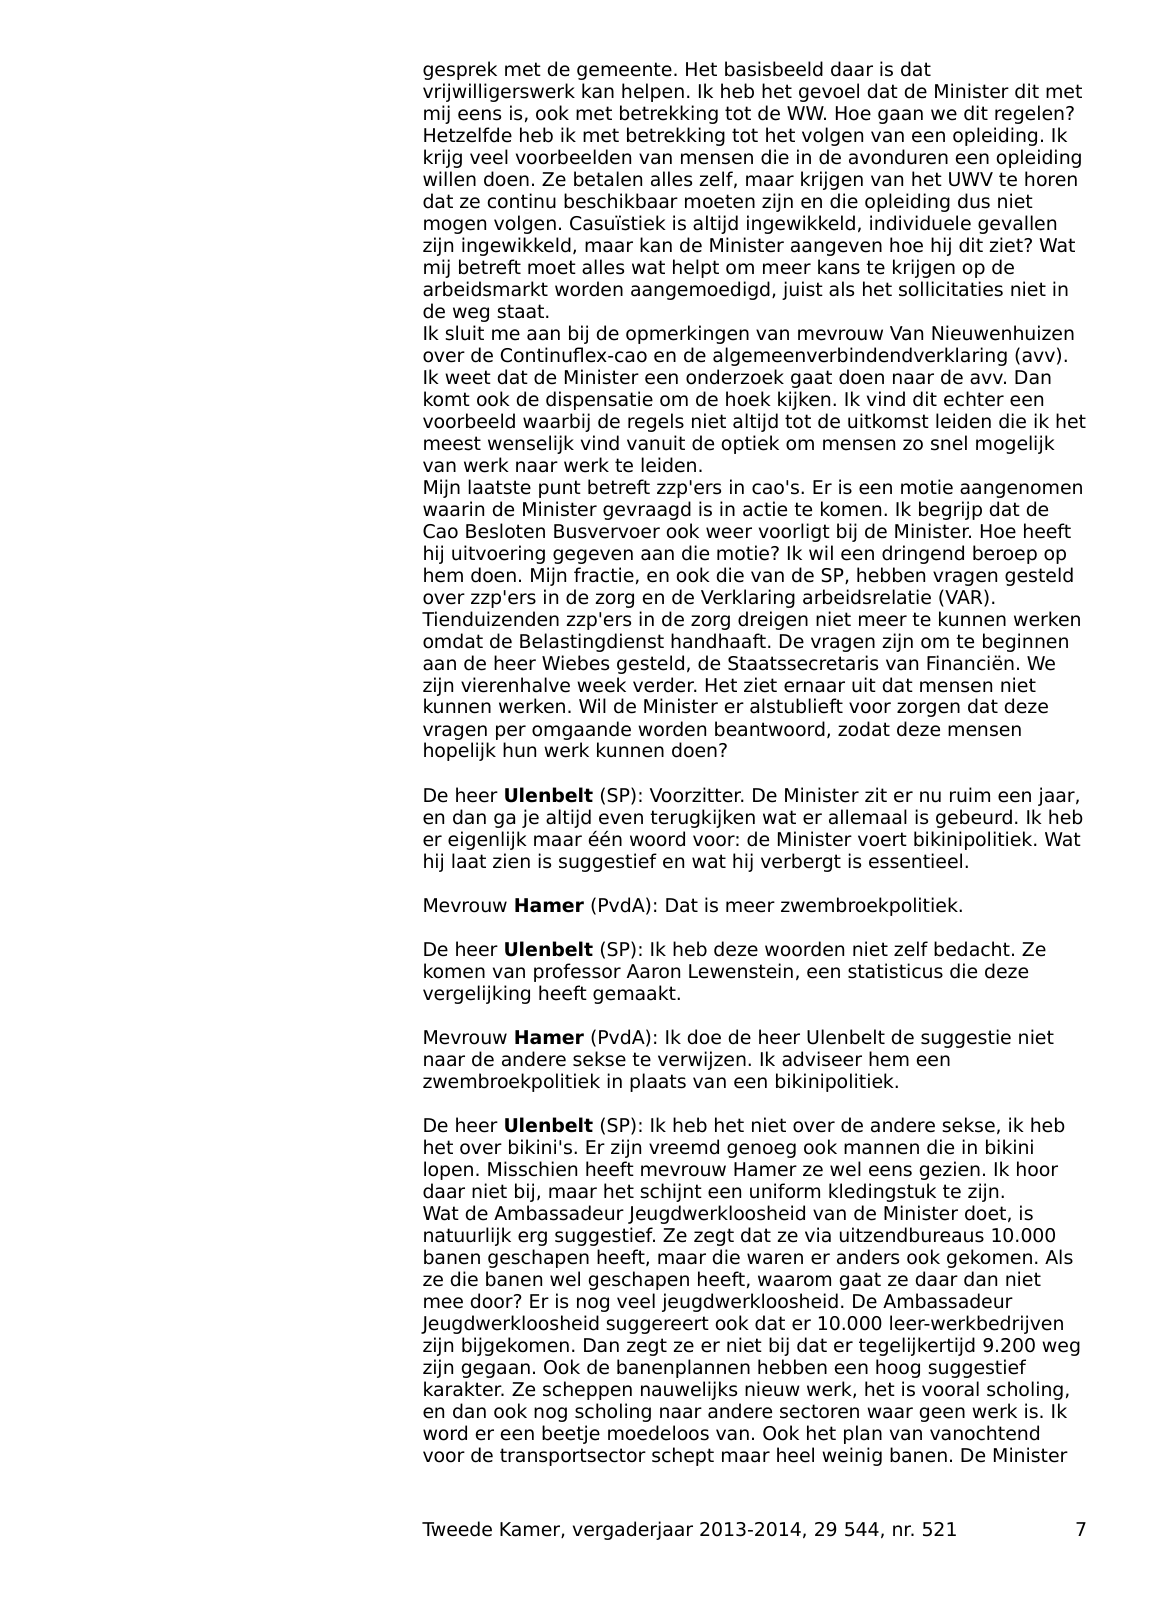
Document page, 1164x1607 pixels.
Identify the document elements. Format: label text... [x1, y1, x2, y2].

text gesprek met de gemeente. Het basisbeeld daar is dat vrijwilligerswerk kan helpen. Ik heb het gevoel dat de Minister dit met mij eens is, ook met betrekking tot de WW. Hoe gaan we dit regelen? [422, 59, 1087, 125]
text Hetzelfde heb ik met betrekking tot het volgen van een opleiding. Ik krijg veel voorbeelden van mensen die in de avonduren een opleiding willen doen. Ze betalen alles zelf, maar krijgen van het UWV te horen dat ze continu beschikbaar moeten zijn en die opleiding dus niet mogen volgen. Casuïstiek is altijd ingewikkeld, individuele gevallen zijn ingewikkeld, maar kan de Minister aangeven hoe hij dit ziet? Wat mij betreft moet alles wat helpt om meer kans te krijgen op de arbeidsmarkt worden aangemoedigd, juist als het sollicitaties niet in de weg staat. [422, 125, 1087, 323]
text De heer Ulenbelt (SP): Voorzitter. De Minister zit er nu ruim een jaar, en dan ga je altijd even terugkijken wat er allemaal is gebeurd. Ik heb er eigenlijk maar één woord voor: de Minister voert bikinipolitiek. Wat hij laat zien is suggestief en wat hij verbergt is essentieel. [422, 784, 1087, 872]
text Ik sluit me aan bij de opmerkingen van mevrouw Van Nieuwenhuizen over de Continuflex-cao en de algemeenverbindendverklaring (avv). Ik weet dat de Minister een onderzoek gaat doen naar de avv. Dan komt ook de dispensatie om de hoek kijken. Ik vind dit echter een voorbeeld waarbij de regels niet altijd tot de uitkomst leiden die ik het meest wenselijk vind vanuit de optiek om mensen zo snel mogelijk van werk naar werk te leiden. [422, 323, 1087, 477]
text De heer Ulenbelt (SP): Ik heb deze woorden niet zelf bedacht. Ze komen van professor Aaron Lewenstein, een statisticus die deze vergelijking heeft gemaakt. [422, 939, 1087, 1005]
text Mijn laatste punt betreft zzp'ers in cao's. Er is een motie aangenomen waarin de Minister gevraagd is in actie te komen. Ik begrijp dat de Cao Besloten Busvervoer ook weer voorligt bij de Minister. Hoe heeft hij uitvoering gegeven aan die motie? Ik wil een dringend beroep op hem doen. Mijn fractie, en ook die van de SP, hebben vragen gesteld over zzp'ers in de zorg en de Verklaring arbeidsrelatie (VAR). Tienduizenden zzp'ers in de zorg dreigen niet meer te kunnen werken omdat de Belastingdienst handhaaft. De vragen zijn om te beginnen aan de heer Wiebes gesteld, de Staatssecretaris van Financiën. We zijn vierenhalve week verder. Het ziet ernaar uit dat mensen niet kunnen werken. Wil de Minister er alstublieft voor zorgen dat deze vragen per omgaande worden beantwoord, zodat deze mensen hopelijk hun werk kunnen doen? [422, 477, 1087, 762]
text Wat de Ambassadeur Jeugdwerkloosheid van de Minister doet, is natuurlijk erg suggestief. Ze zegt dat ze via uitzendbureaus 10.000 banen geschapen heeft, maar die waren er anders ook gekomen. Als ze die banen wel geschapen heeft, waarom gaat ze daar dan niet mee door? Er is nog veel jeugdwerkloosheid. De Ambassadeur Jeugdwerkloosheid suggereert ook dat er 10.000 leer-werkbedrijven zijn bijgekomen. Dan zegt ze er niet bij dat er tegelijkertijd 9.200 weg zijn gegaan. Ook de banenplannen hebben een hoog suggestief karakter. Ze scheppen nauwelijks nieuw werk, het is vooral scholing, en dan ook nog scholing naar andere sectoren waar geen werk is. Ik word er een beetje moedeloos van. Ook het plan van vanochtend voor de transportsector schept maar heel weinig banen. De Minister [422, 1203, 1087, 1467]
text Mevrouw Hamer (PvdA): Ik doe de heer Ulenbelt de suggestie niet naar de andere sekse te verwijzen. Ik adviseer hem een zwembroekpolitiek in plaats van een bikinipolitiek. [422, 1027, 1087, 1093]
text Mevrouw Hamer (PvdA): Dat is meer zwembroekpolitiek. [422, 895, 1087, 917]
text De heer Ulenbelt (SP): Ik heb het niet over de andere sekse, ik heb het over bikini's. Er zijn vreemd genoeg ook mannen die in bikini lopen. Misschien heeft mevrouw Hamer ze wel eens gezien. Ik hoor daar niet bij, maar het schijnt een uniform kledingstuk te zijn. [422, 1115, 1087, 1203]
